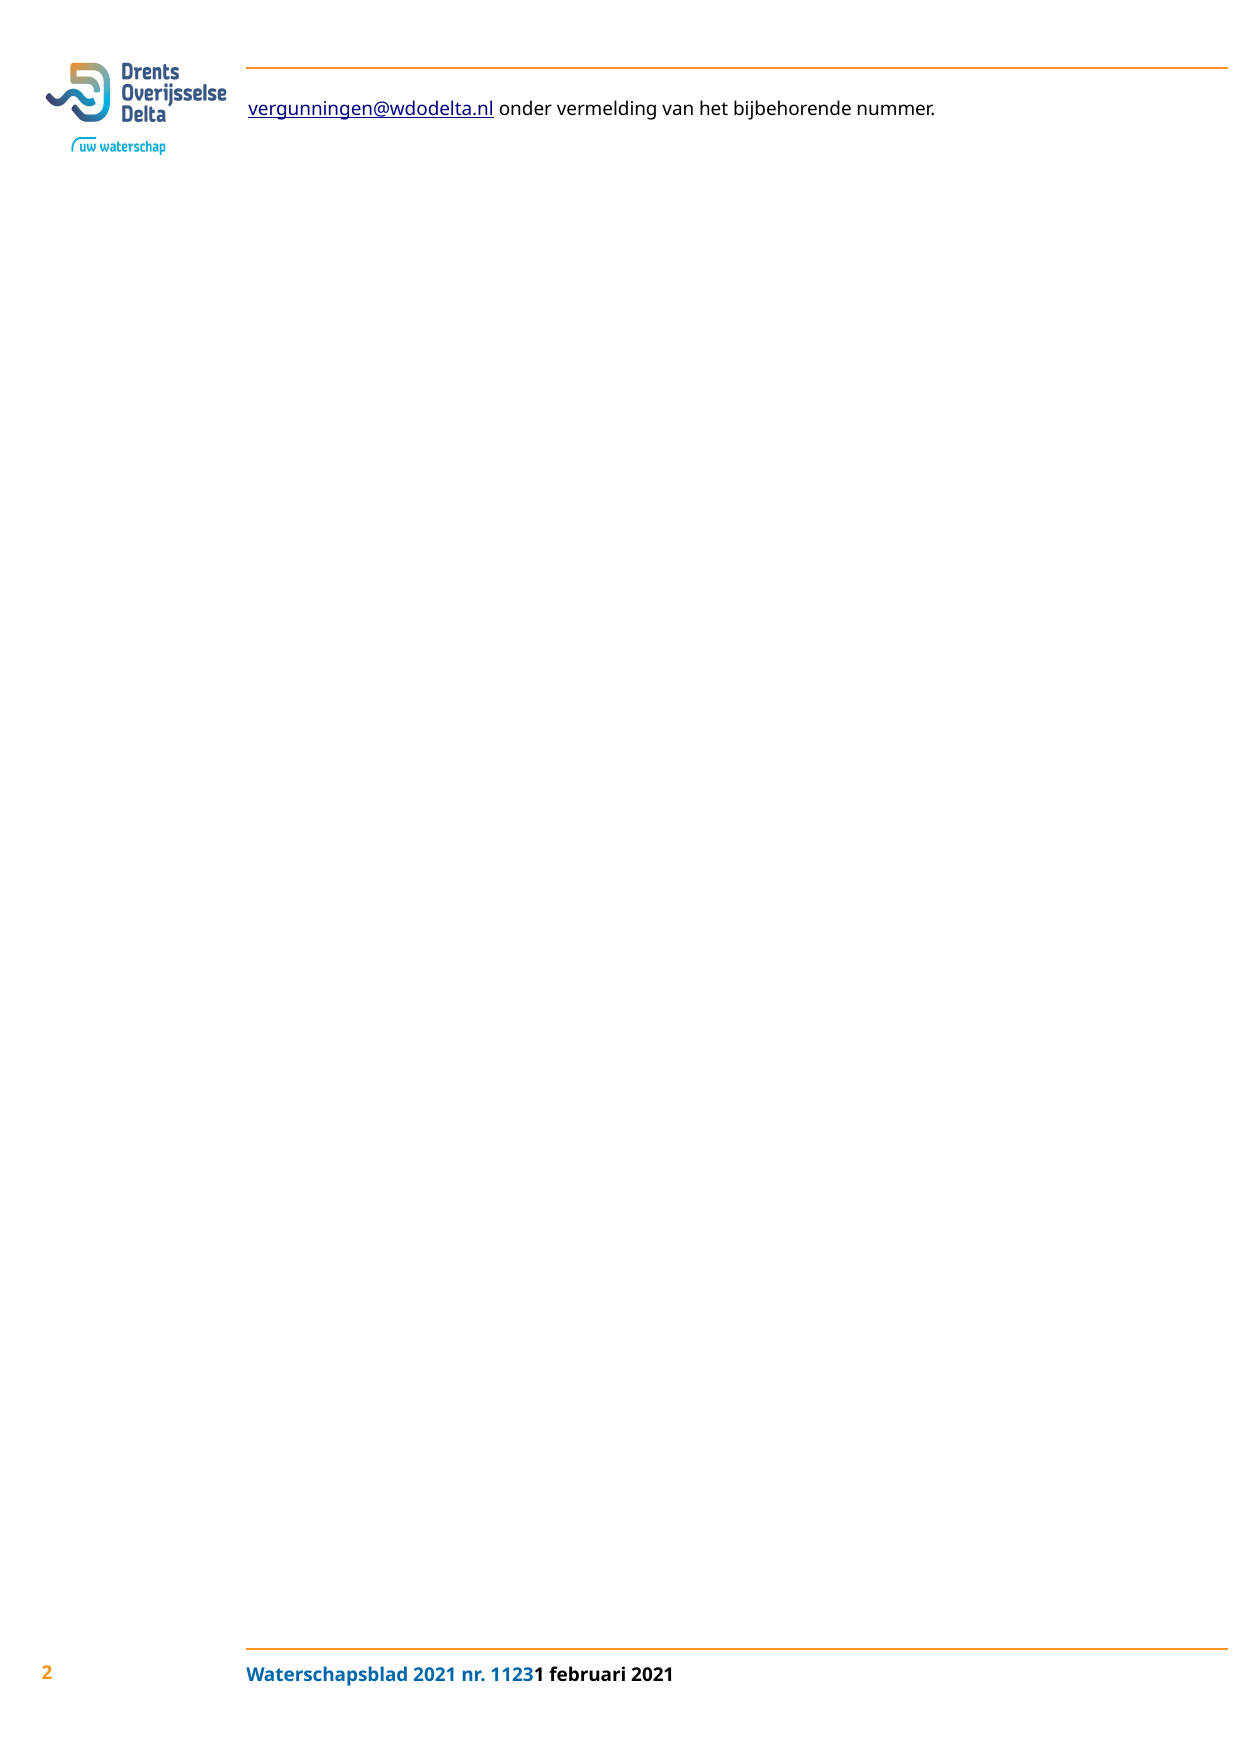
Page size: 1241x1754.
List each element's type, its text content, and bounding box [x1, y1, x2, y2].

text vergunningen@wdodelta.nl onder vermelding van het bijbehorende nummer. [248, 95, 1152, 121]
picture [41, 47, 231, 172]
